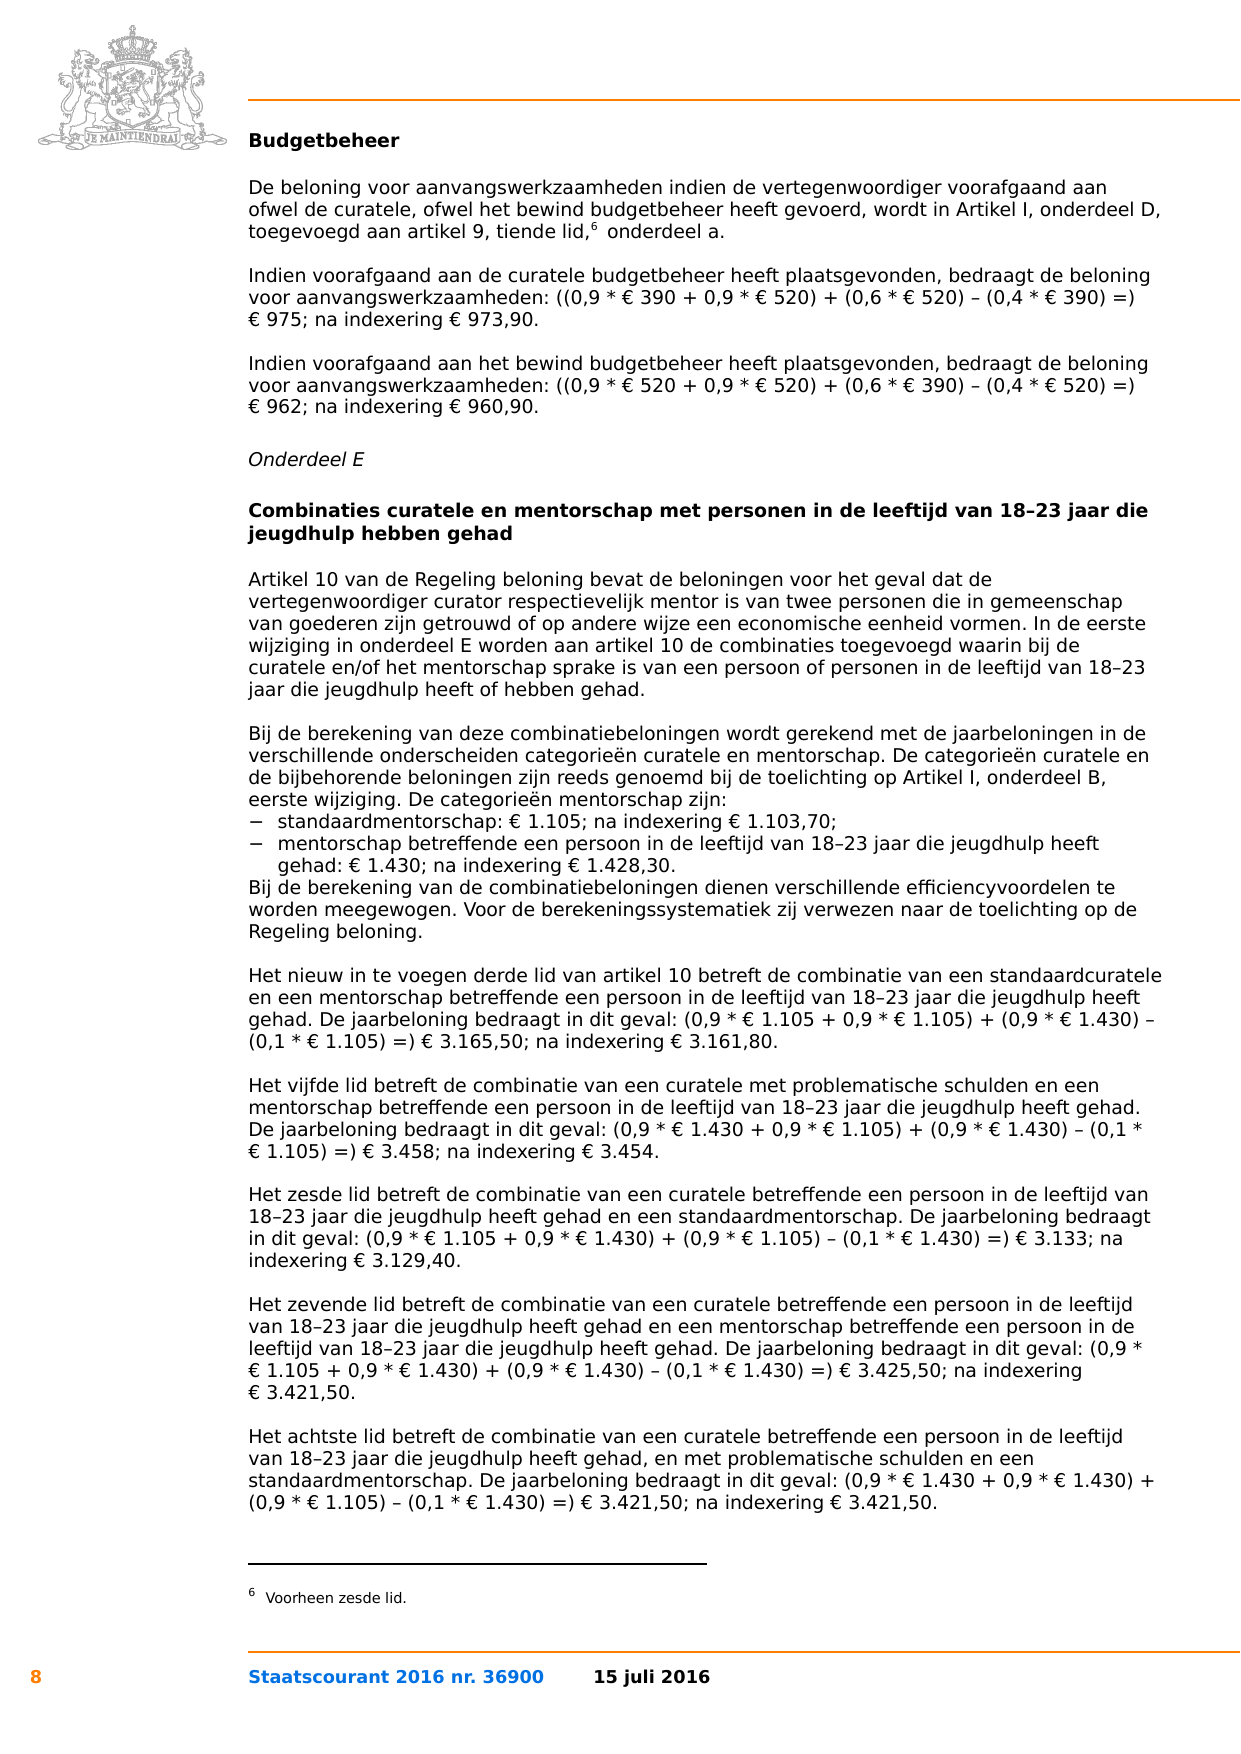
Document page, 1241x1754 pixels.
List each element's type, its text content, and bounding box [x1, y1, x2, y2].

text Bij de berekening van deze combinatiebeloningen wordt gerekend met de jaarbeloningen in de verschillende onderscheiden categorieën curatele en mentorschap. De categorieën curatele en de bijbehorende beloningen zijn reeds genoemd bij de toelichting op Artikel I, onderdeel B, eerste wijziging. De categorieën mentorschap zijn: [248, 723, 1163, 811]
picture [38, 25, 227, 150]
text Het vijfde lid betreft de combinatie van een curatele met problematische schulden en een mentorschap betreffende een persoon in de leeftijd van 18–23 jaar die jeugdhulp heeft gehad. De jaarbeloning bedraagt in dit geval: (0,9 * € 1.430 + 0,9 * € 1.105) + (0,9 * € 1.430) – (0,1 * € 1.105) =) € 3.458; na indexering € 3.454. [248, 1074, 1163, 1162]
text Het achtste lid betreft de combinatie van een curatele betreffende een persoon in de leeftijd van 18–23 jaar die jeugdhulp heeft gehad, en met problematische schulden en een standaardmentorschap. De jaarbeloning bedraagt in dit geval: (0,9 * € 1.430 + 0,9 * € 1.430) + (0,9 * € 1.105) – (0,1 * € 1.430) =) € 3.421,50; na indexering € 3.421,50. [248, 1426, 1163, 1514]
text Artikel 10 van de Regeling beloning bevat de beloningen voor het geval dat de vertegenwoordiger curator respectievelijk mentor is van twee personen die in gemeenschap van goederen zijn getrouwd of op andere wijze een economische eenheid vormen. In de eerste wijziging in onderdeel E worden aan artikel 10 de combinaties toegevoegd waarin bij de curatele en/of het mentorschap sprake is van een persoon of personen in de leeftijd van 18–23 jaar die jeugdhulp heeft of hebben gehad. [248, 569, 1163, 701]
text − mentorschap betreffende een persoon in de leeftijd van 18–23 jaar die jeugdhulp heeft gehad: € 1.430; na indexering € 1.428,30. [248, 833, 1163, 877]
text − standaardmentorschap: € 1.105; na indexering € 1.103,70; [248, 811, 1163, 833]
subtitle Budgetbeheer [248, 130, 1163, 152]
text Voorheen zesde lid. [248, 1586, 1163, 1608]
subtitle Onderdeel E [248, 448, 1163, 470]
subtitle Combinaties curatele en mentorschap met personen in de leeftijd van 18–23 jaar die jeugdhulp hebben gehad [248, 500, 1163, 544]
text Indien voorafgaand aan de curatele budgetbeheer heeft plaatsgevonden, bedraagt de beloning voor aanvangswerkzaamheden: ((0,9 * € 390 + 0,9 * € 520) + (0,6 * € 520) – (0,4 * € 390) =) € 975; na indexering € 973,90. [248, 265, 1163, 331]
text Indien voorafgaand aan het bewind budgetbeheer heeft plaatsgevonden, bedraagt de beloning voor aanvangswerkzaamheden: ((0,9 * € 520 + 0,9 * € 520) + (0,6 * € 390) – (0,4 * € 520) =) € 962; na indexering € 960,90. [248, 352, 1163, 418]
text Het nieuw in te voegen derde lid van artikel 10 betreft de combinatie van een standaardcuratele en een mentorschap betreffende een persoon in de leeftijd van 18–23 jaar die jeugdhulp heeft gehad. De jaarbeloning bedraagt in dit geval: (0,9 * € 1.105 + 0,9 * € 1.105) + (0,9 * € 1.430) – (0,1 * € 1.105) =) € 3.165,50; na indexering € 3.161,80. [248, 965, 1163, 1053]
text De beloning voor aanvangswerkzaamheden indien de vertegenwoordiger voorafgaand aan ofwel de curatele, ofwel het bewind budgetbeheer heeft gevoerd, wordt in Artikel I, onderdeel D, toegevoegd aan artikel 9, tiende lid, onderdeel a. [248, 177, 1163, 243]
text Het zesde lid betreft de combinatie van een curatele betreffende een persoon in de leeftijd van 18–23 jaar die jeugdhulp heeft gehad en een standaardmentorschap. De jaarbeloning bedraagt in dit geval: (0,9 * € 1.105 + 0,9 * € 1.430) + (0,9 * € 1.105) – (0,1 * € 1.430) =) € 3.133; na indexering € 3.129,40. [248, 1184, 1163, 1272]
text Bij de berekening van de combinatiebeloningen dienen verschillende efficiencyvoordelen te worden meegewogen. Voor de berekeningssystematiek zij verwezen naar de toelichting op de Regeling beloning. [248, 877, 1163, 943]
text Het zevende lid betreft de combinatie van een curatele betreffende een persoon in de leeftijd van 18–23 jaar die jeugdhulp heeft gehad en een mentorschap betreffende een persoon in de leeftijd van 18–23 jaar die jeugdhulp heeft gehad. De jaarbeloning bedraagt in dit geval: (0,9 * € 1.105 + 0,9 * € 1.430) + (0,9 * € 1.430) – (0,1 * € 1.430) =) € 3.425,50; na indexering € 3.421,50. [248, 1294, 1163, 1404]
